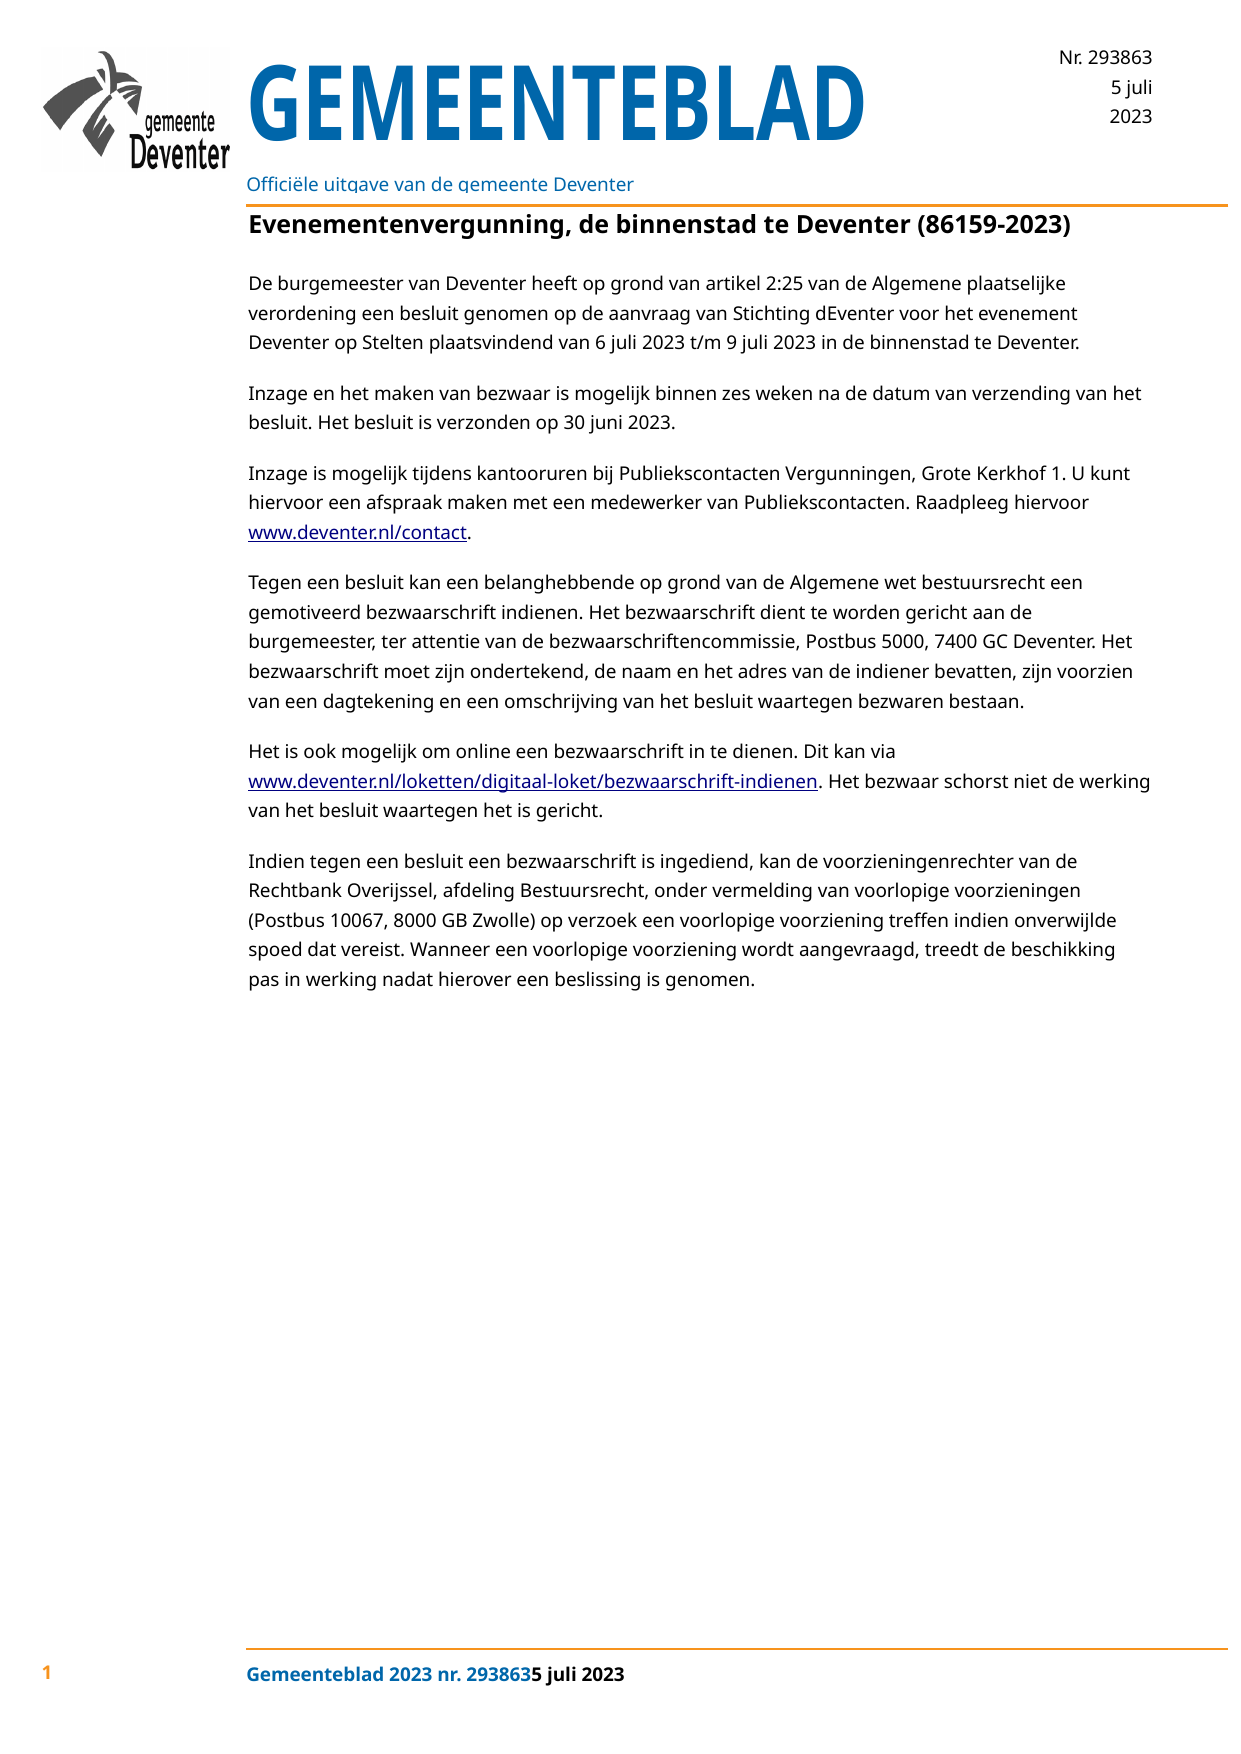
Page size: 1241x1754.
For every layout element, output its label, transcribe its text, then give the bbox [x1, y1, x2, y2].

text Inzage is mogelijk tijdens kantooruren bij Publiekscontacten Vergunningen, Grote Kerkhof 1. U kunt hiervoor een afspraak maken met een medewerker van Publiekscontacten. Raadpleeg hiervoor www.deventer.nl/contact. [248, 460, 1152, 545]
text Inzage en het maken van bezwaar is mogelijk binnen zes weken na de datum van verzending van het besluit. Het besluit is verzonden op 30 juni 2023. [248, 380, 1152, 435]
text Tegen een besluit kan een belanghebbende op grond van de Algemene wet bestuursrecht een gemotiveerd bezwaarschrift indienen. Het bezwaarschrift dient te worden gericht aan de burgemeester, ter attentie van de bezwaarschriftencommissie, Postbus 5000, 7400 GC Deventer. Het bezwaarschrift moet zijn ondertekend, de naam en het adres van de indiener bevatten, zijn voorzien van een dagtekening en een omschrijving van het besluit waartegen bezwaren bestaan. [248, 569, 1152, 713]
picture [41, 47, 231, 172]
text De burgemeester van Deventer heeft op grond van artikel 2:25 van de Algemene plaatselijke verordening een besluit genomen op de aanvraag van Stichting dEventer voor het evenement Deventer op Stelten plaatsvindend van 6 juli 2023 t/m 9 juli 2023 in de binnenstad te Deventer. [248, 270, 1152, 355]
text Indien tegen een besluit een bezwaarschrift is ingediend, kan de voorzieningenrechter van de Rechtbank Overijssel, afdeling Bestuursrecht, onder vermelding van voorlopige voorzieningen (Postbus 10067, 8000 GB Zwolle) op verzoek een voorlopige voorziening treffen indien onverwijlde spoed dat vereist. Wanneer een voorlopige voorziening wordt aangevraagd, treedt de beschikking pas in werking nadat hierover een beslissing is genomen. [248, 848, 1152, 992]
text Evenementenvergunning, de binnenstad te Deventer (86159-2023) [248, 207, 1152, 241]
text Het is ook mogelijk om online een bezwaarschrift in te dienen. Dit kan via www.deventer.nl/loketten/digitaal-loket/bezwaarschrift-indienen. Het bezwaar schorst niet de werking van het besluit waartegen het is gericht. [248, 738, 1152, 823]
